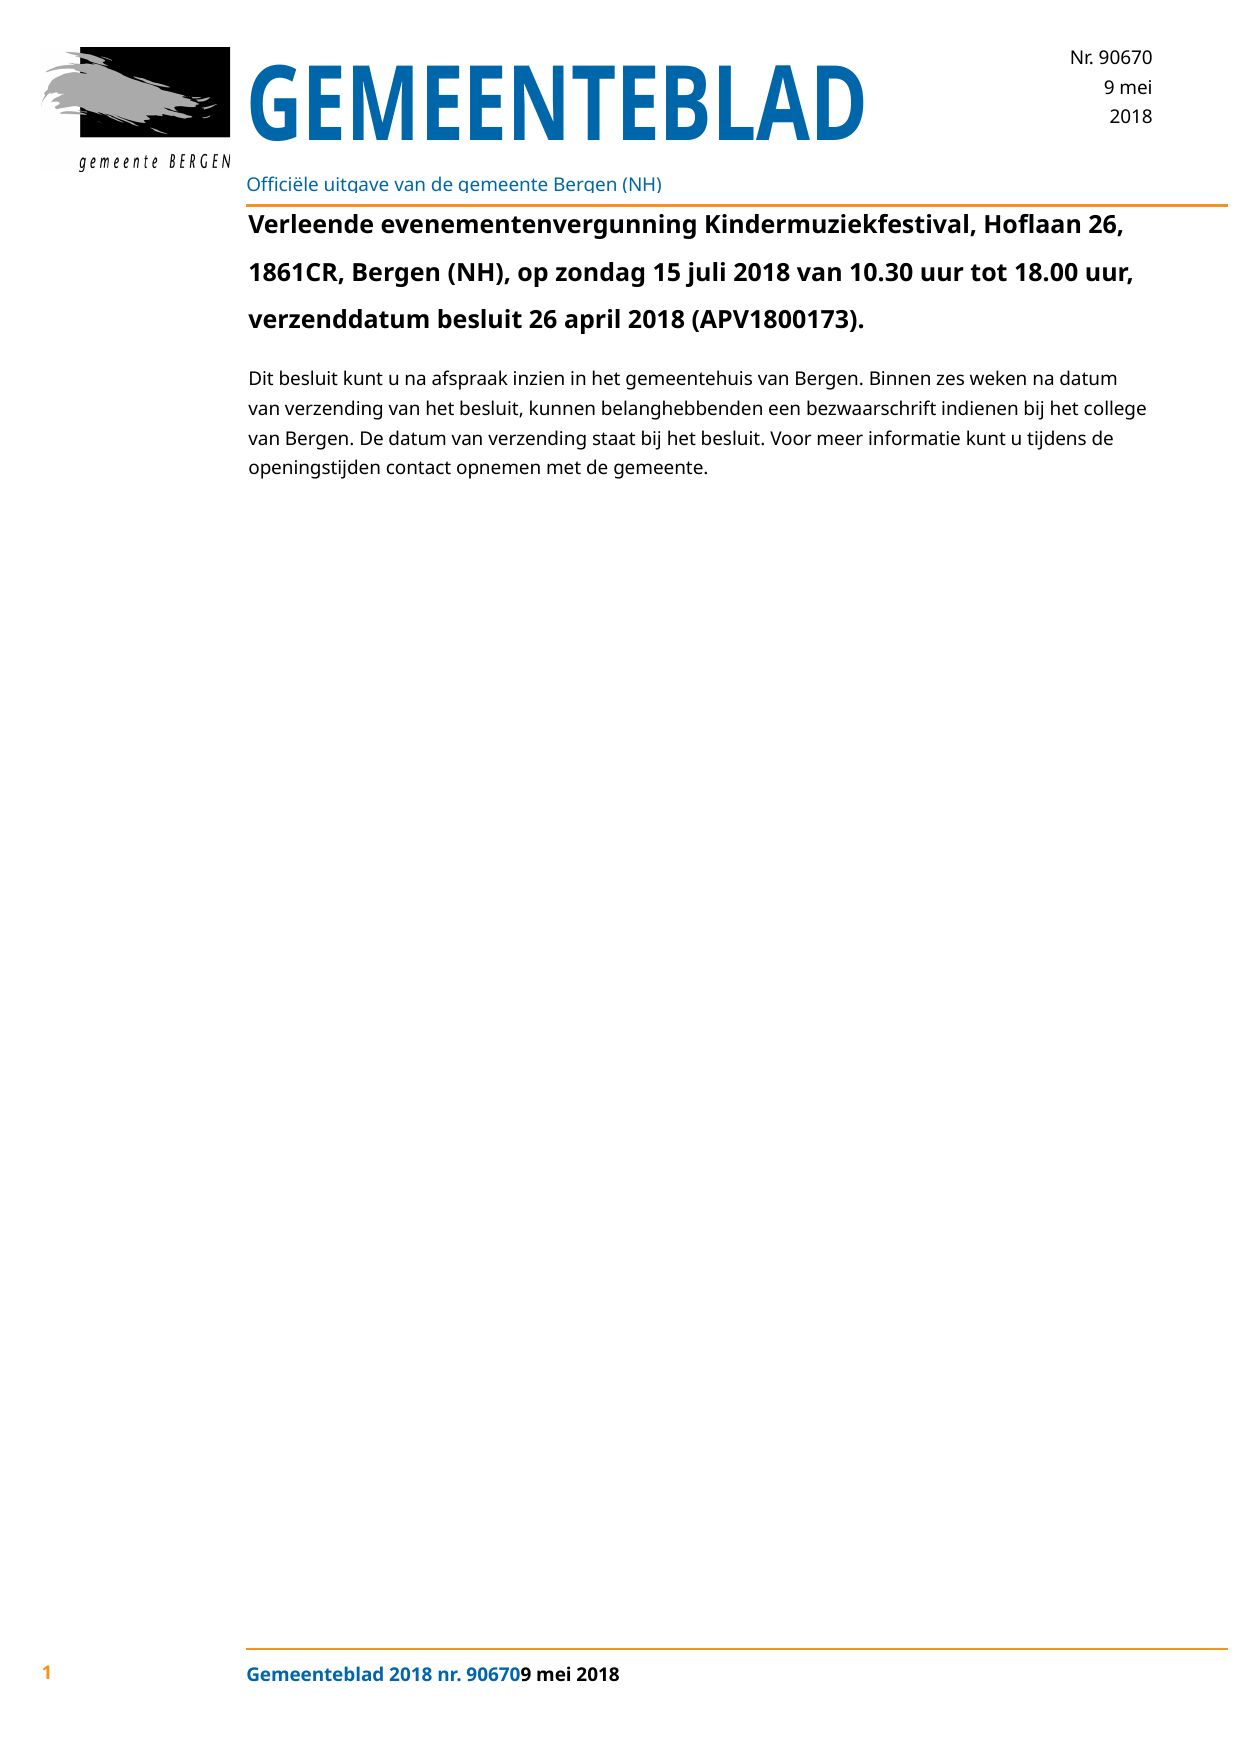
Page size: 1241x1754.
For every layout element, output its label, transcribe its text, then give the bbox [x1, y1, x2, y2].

text Verleende evenementenvergunning Kindermuziekfestival, Hoflaan 26, 1861CR, Bergen (NH), op zondag 15 juli 2018 van 10.30 uur tot 18.00 uur, verzenddatum besluit 26 april 2018 (APV1800173). [248, 207, 1152, 336]
text Dit besluit kunt u na afspraak inzien in het gemeentehuis van Bergen. Binnen zes weken na datum van verzending van het besluit, kunnen belanghebbenden een bezwaarschrift indienen bij het college van Bergen. De datum van verzending staat bij het besluit. Voor meer informatie kunt u tijdens de openingstijden contact opnemen met de gemeente. [248, 366, 1152, 480]
picture [41, 47, 231, 172]
